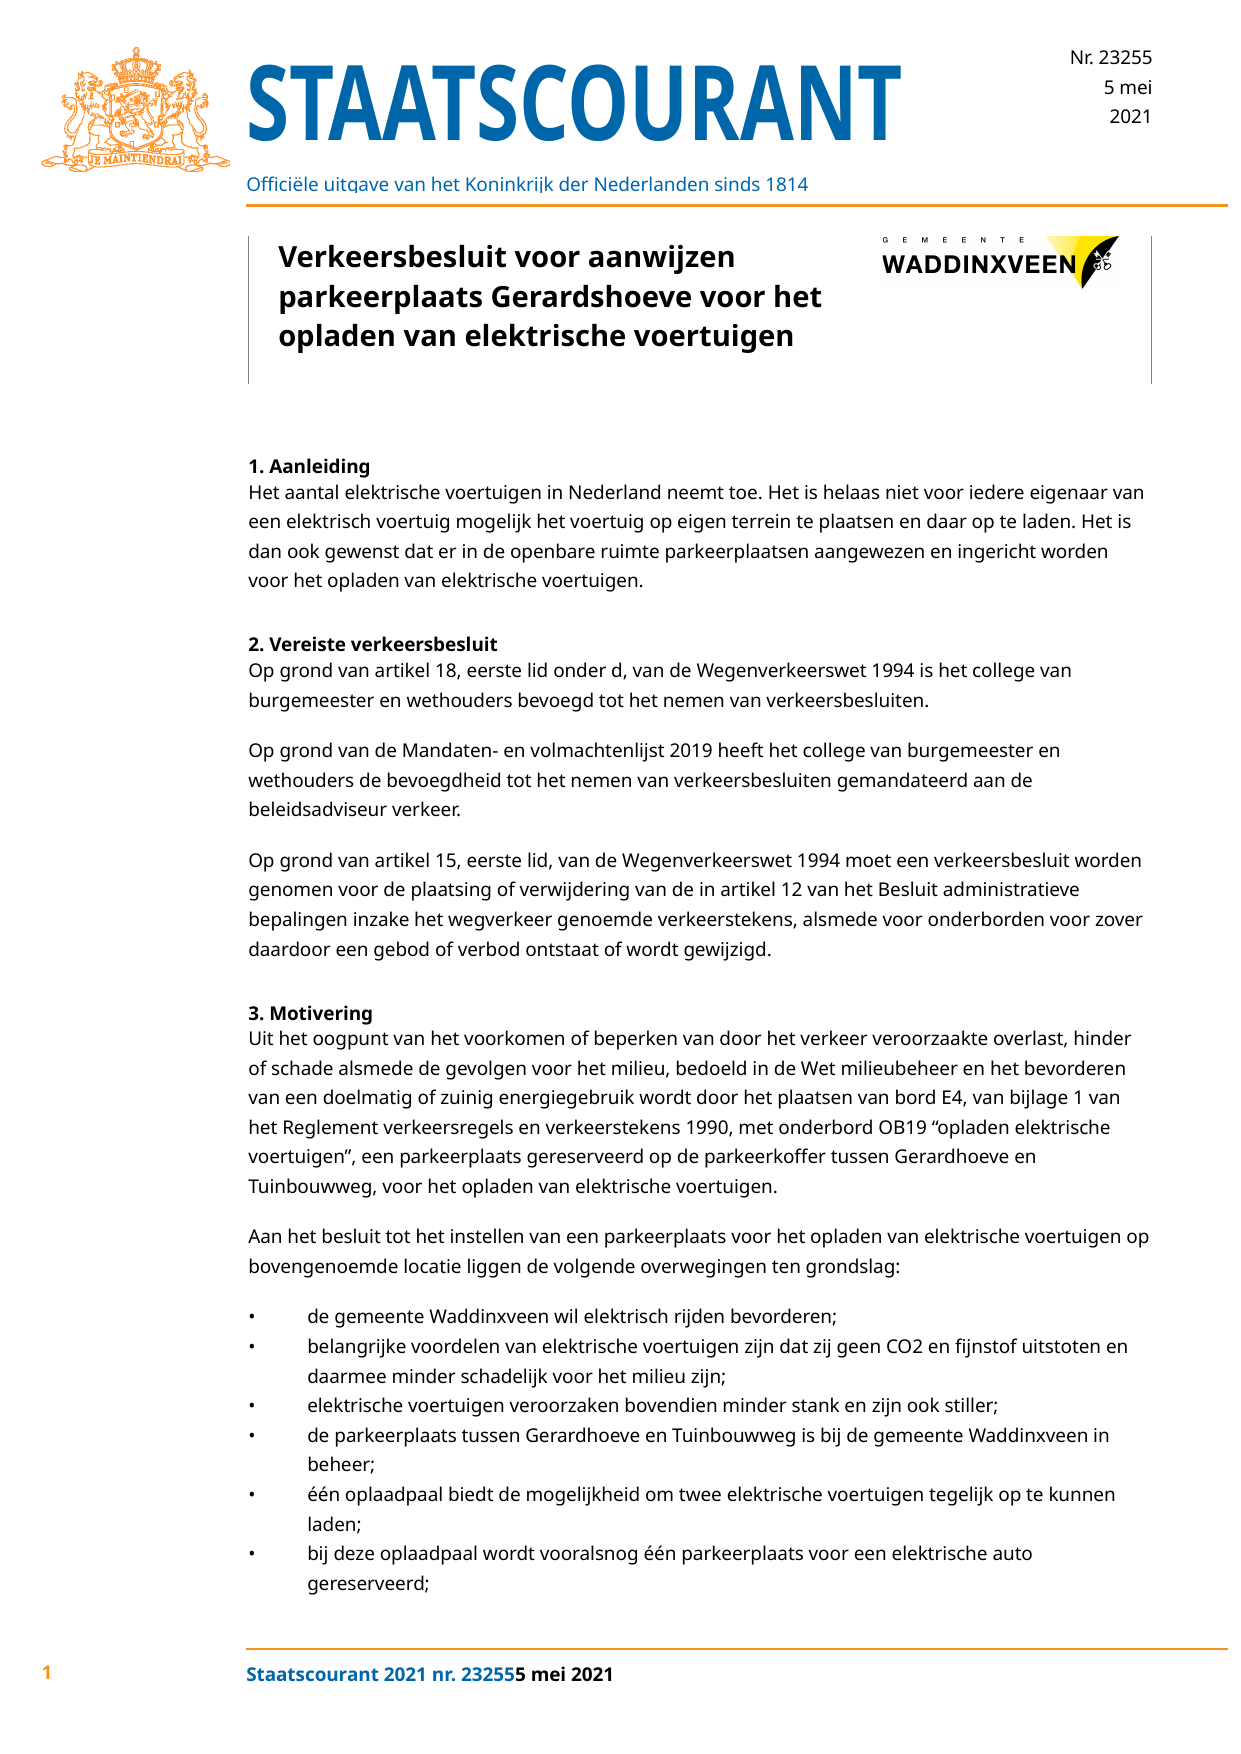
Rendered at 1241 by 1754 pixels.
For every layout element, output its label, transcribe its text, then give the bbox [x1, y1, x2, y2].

picture [41, 47, 231, 172]
text Op grond van de Mandaten- en volmachtenlijst 2019 heeft het college van burgemeester en wethouders de bevoegdheid tot het nemen van verkeersbesluiten gemandateerd aan de beleidsadviseur verkeer. [248, 737, 1152, 822]
list bij deze oplaadpaal wordt vooralsnog één parkeerplaats voor een elektrische auto gereserveerd; [248, 1540, 1152, 1596]
text Uit het oogpunt van het voorkomen of beperken van door het verkeer veroorzaakte overlast, hinder of schade alsmede de gevolgen voor het milieu, bedoeld in de Wet milieubeheer en het bevorderen van een doelmatig of zuinig energiegebruik wordt door het plaatsen van bord E4, van bijlage 1 van het Reglement verkeersregels en verkeerstekens 1990, met onderbord OB19 “opladen elektrische voertuigen”, een parkeerplaats gereserveerd op de parkeerkoffer tussen Gerardhoeve en Tuinbouwweg, voor het opladen van elektrische voertuigen. [248, 1025, 1152, 1199]
picture [882, 236, 1119, 289]
text Op grond van artikel 15, eerste lid, van de Wegenverkeerswet 1994 moet een verkeersbesluit worden genomen voor de plaatsing of verwijdering van de in artikel 12 van het Besluit administratieve bepalingen inzake het wegverkeer genoemde verkeerstekens, alsmede voor onderborden voor zover daardoor een gebod of verbod ontstaat of wordt gewijzigd. [248, 847, 1152, 961]
text 2. Vereiste verkeersbesluit [248, 632, 1152, 657]
list de parkeerplaats tussen Gerardhoeve en Tuinbouwweg is bij de gemeente Waddinxveen in beheer; [248, 1422, 1152, 1477]
list belangrijke voordelen van elektrische voertuigen zijn dat zij geen CO2 en fijnstof uitstoten en daarmee minder schadelijk voor het milieu zijn; [248, 1333, 1152, 1389]
list één oplaadpaal biedt de mogelijkheid om twee elektrische voertuigen tegelijk op te kunnen laden; [248, 1481, 1152, 1537]
table_header Verkeersbesluit voor aanwijzen parkeerplaats Gerardshoeve voor het opladen van elektrische voertuigen [249, 236, 850, 384]
table_header [850, 236, 1151, 384]
list elektrische voertuigen veroorzaken bovendien minder stank en zijn ook stiller; [248, 1392, 1152, 1418]
text 3. Motivering [248, 1000, 1152, 1025]
text Het aantal elektrische voertuigen in Nederland neemt toe. Het is helaas niet voor iedere eigenaar van een elektrisch voertuig mogelijk het voertuig op eigen terrein te plaatsen en daar op te laden. Het is dan ook gewenst dat er in de openbare ruimte parkeerplaatsen aangewezen en ingericht worden voor het opladen van elektrische voertuigen. [248, 479, 1152, 593]
text 1. Aanleiding [248, 453, 1152, 479]
text Aan het besluit tot het instellen van een parkeerplaats voor het opladen van elektrische voertuigen op bovengenoemde locatie liggen de volgende overwegingen ten grondslag: [248, 1224, 1152, 1279]
list de gemeente Waddinxveen wil elektrisch rijden bevorderen; [248, 1304, 1152, 1329]
text Op grond van artikel 18, eerste lid onder d, van de Wegenverkeerswet 1994 is het college van burgemeester en wethouders bevoegd tot het nemen van verkeersbesluiten. [248, 657, 1152, 713]
